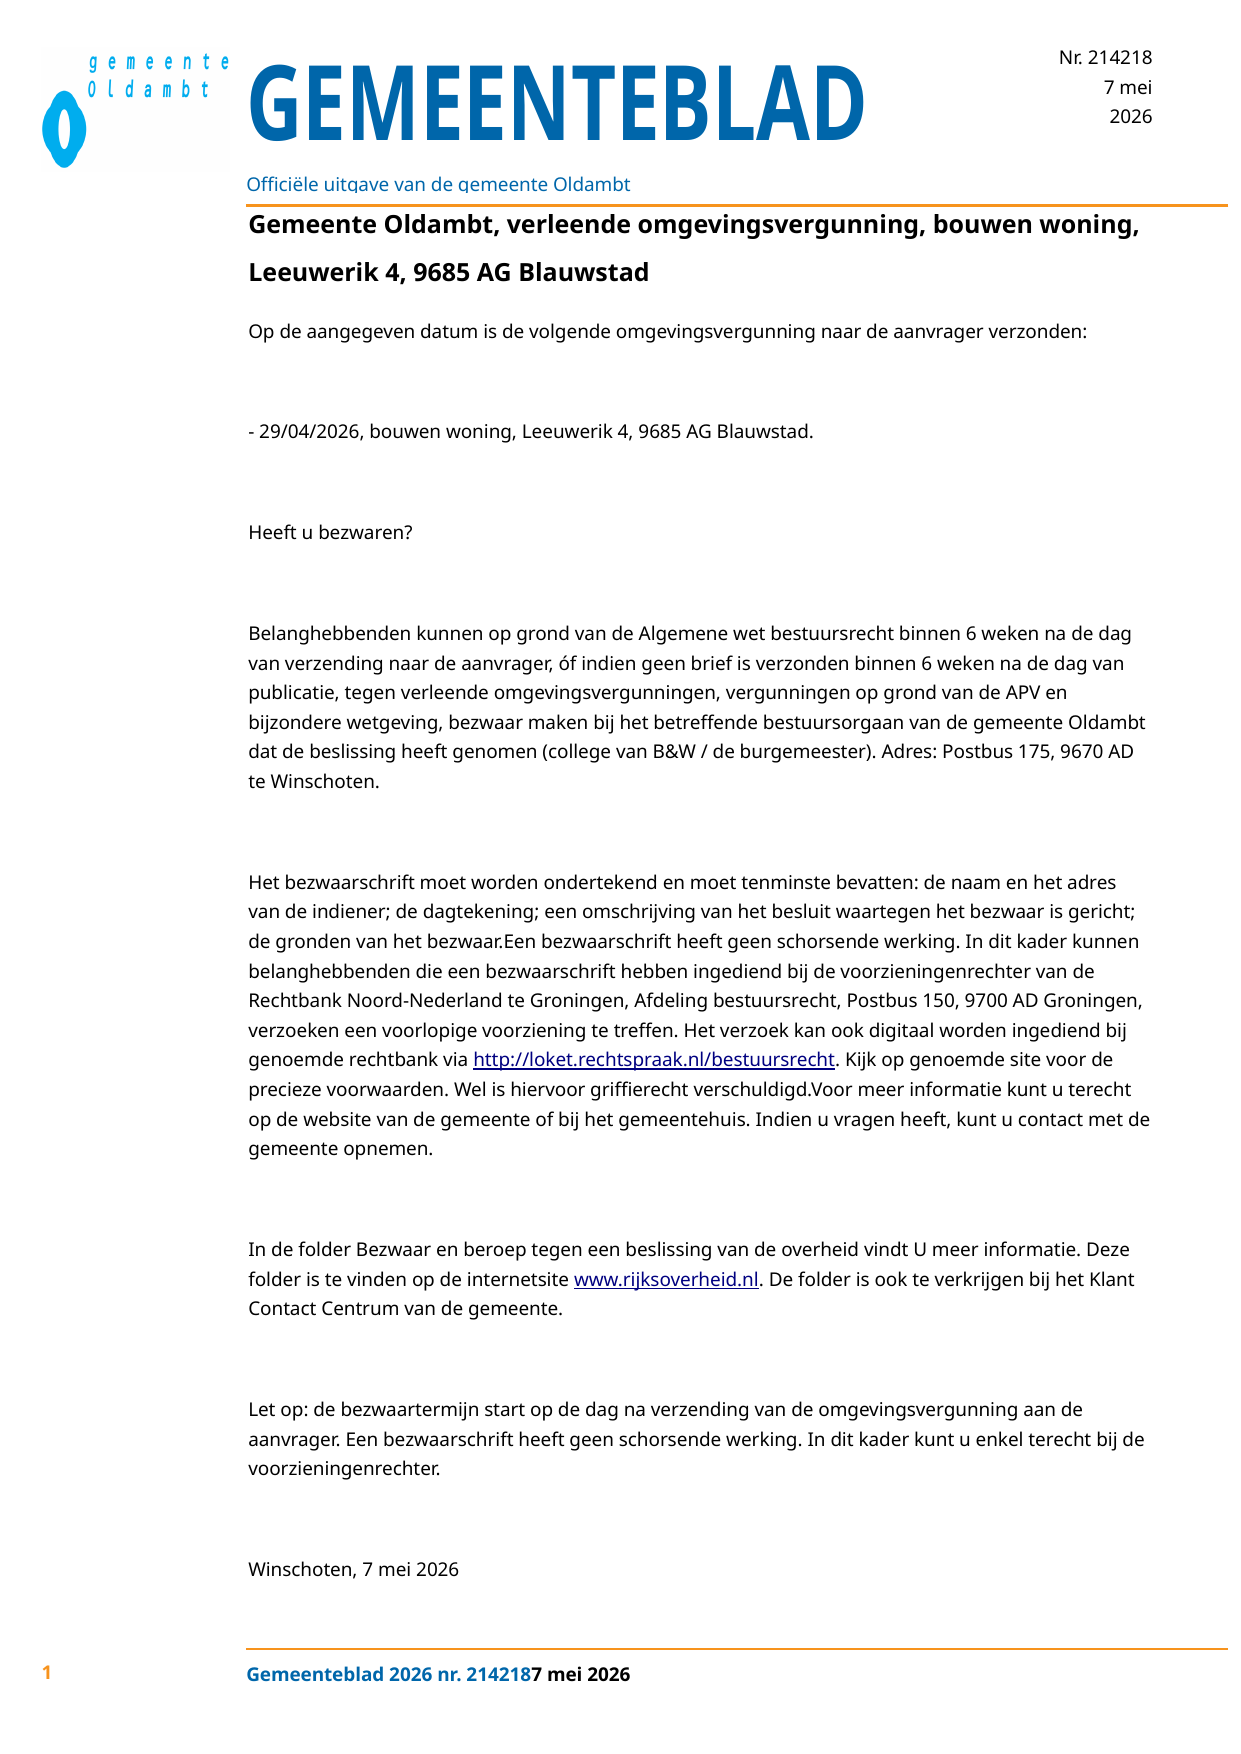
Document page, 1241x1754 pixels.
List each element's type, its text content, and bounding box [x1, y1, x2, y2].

text Let op: de bezwaartermijn start op de dag na verzending van de omgevingsvergunning aan de aanvrager. Een bezwaarschrift heeft geen schorsende werking. In dit kader kunt u enkel terecht bij de voorzieningenrechter. [248, 1396, 1152, 1481]
text Belanghebbenden kunnen op grond van de Algemene wet bestuursrecht binnen 6 weken na de dag van verzending naar de aanvrager, óf indien geen brief is verzonden binnen 6 weken na de dag van publicatie, tegen verleende omgevingsvergunningen, vergunningen op grond van de APV en bijzondere wetgeving, bezwaar maken bij het betreffende bestuursorgaan van de gemeente Oldambt dat de beslissing heeft genomen (college van B&W / de burgemeester). Adres: Postbus 175, 9670 AD te Winschoten. [248, 620, 1152, 794]
text In de folder Bezwaar en beroep tegen een beslissing van de overheid vindt U meer informatie. Deze folder is te vinden op de internetsite www.rijksoverheid.nl. De folder is ook te verkrijgen bij het Klant Contact Centrum van de gemeente. [248, 1236, 1152, 1321]
text Het bezwaarschrift moet worden ondertekend en moet tenminste bevatten: de naam en het adres van de indiener; de dagtekening; een omschrijving van het besluit waartegen het bezwaar is gericht; de gronden van het bezwaar.Een bezwaarschrift heeft geen schorsende werking. In dit kader kunnen belanghebbenden die een bezwaarschrift hebben ingediend bij de voorzieningenrechter van de Rechtbank Noord-Nederland te Groningen, Afdeling bestuursrecht, Postbus 150, 9700 AD Groningen, verzoeken een voorlopige voorziening te treffen. Het verzoek kan ook digitaal worden ingediend bij genoemde rechtbank via http://loket.rechtspraak.nl/bestuursrecht. Kijk op genoemde site voor de precieze voorwaarden. Wel is hiervoor griffierecht verschuldigd.Voor meer informatie kunt u terecht op de website van de gemeente of bij het gemeentehuis. Indien u vragen heeft, kunt u contact met de gemeente opnemen. [248, 869, 1152, 1161]
text Winschoten, 7 mei 2026 [248, 1556, 1152, 1582]
picture [41, 47, 231, 172]
text Op de aangegeven datum is de volgende omgevingsvergunning naar de aanvrager verzonden: [248, 318, 1152, 344]
text Gemeente Oldambt, verleende omgevingsvergunning, bouwen woning, Leeuwerik 4, 9685 AG Blauwstad [248, 207, 1152, 288]
text Heeft u bezwaren? [248, 519, 1152, 545]
text - 29/04/2026, bouwen woning, Leeuwerik 4, 9685 AG Blauwstad. [248, 419, 1152, 444]
